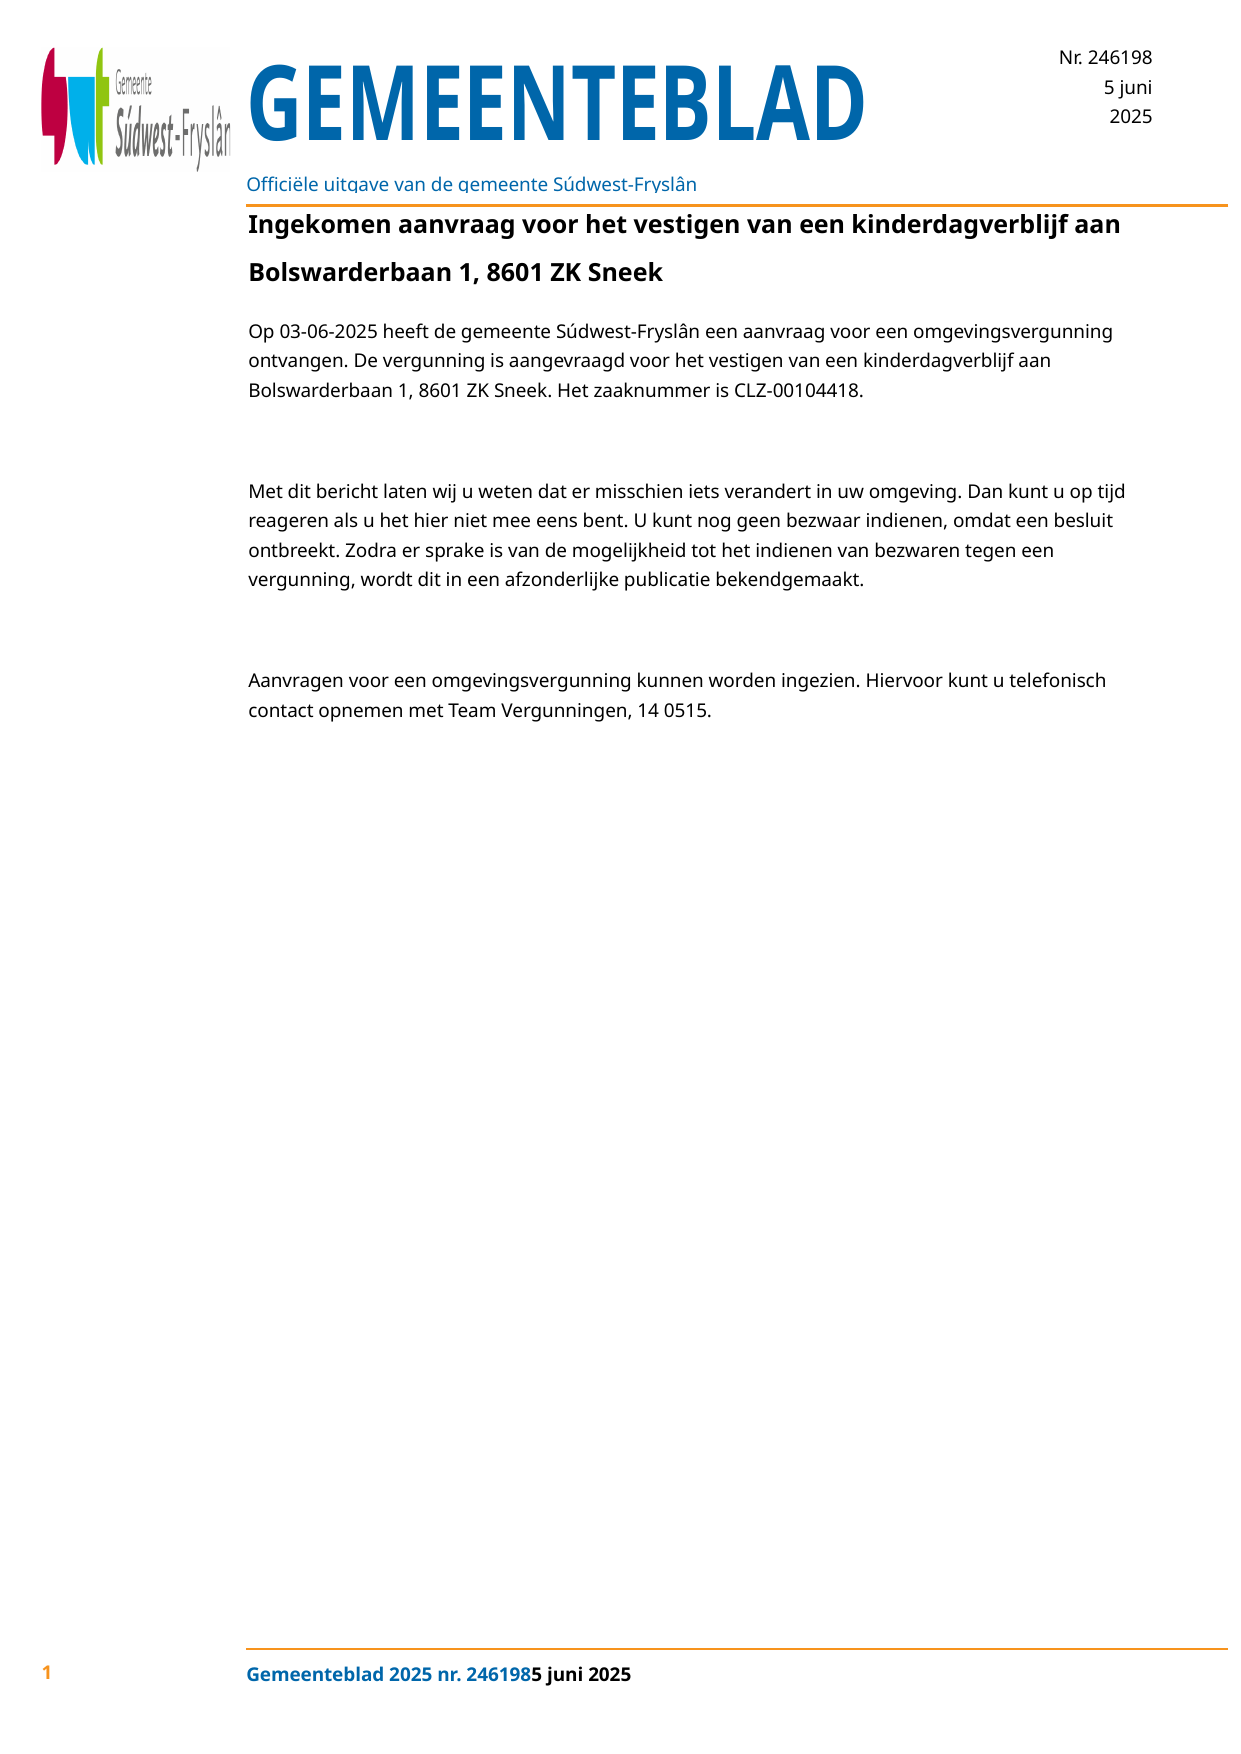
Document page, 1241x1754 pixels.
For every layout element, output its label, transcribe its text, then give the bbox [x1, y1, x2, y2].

text Ingekomen aanvraag voor het vestigen van een kinderdagverblijf aan Bolswarderbaan 1, 8601 ZK Sneek [248, 207, 1152, 288]
text Aanvragen voor een omgevingsvergunning kunnen worden ingezien. Hiervoor kunt u telefonisch contact opnemen met Team Vergunningen, 14 0515. [248, 667, 1152, 723]
text Met dit bericht laten wij u weten dat er misschien iets verandert in uw omgeving. Dan kunt u op tijd reageren als u het hier niet mee eens bent. U kunt nog geen bezwaar indienen, omdat een besluit ontbreekt. Zodra er sprake is van de mogelijkheid tot het indienen van bezwaren tegen een vergunning, wordt dit in een afzonderlijke publicatie bekendgemaakt. [248, 478, 1152, 592]
picture [41, 47, 231, 172]
text Op 03-06-2025 heeft de gemeente Súdwest-Fryslân een aanvraag voor een omgevingsvergunning ontvangen. De vergunning is aangevraagd voor het vestigen van een kinderdagverblijf aan Bolswarderbaan 1, 8601 ZK Sneek. Het zaaknummer is CLZ-00104418. [248, 318, 1152, 403]
